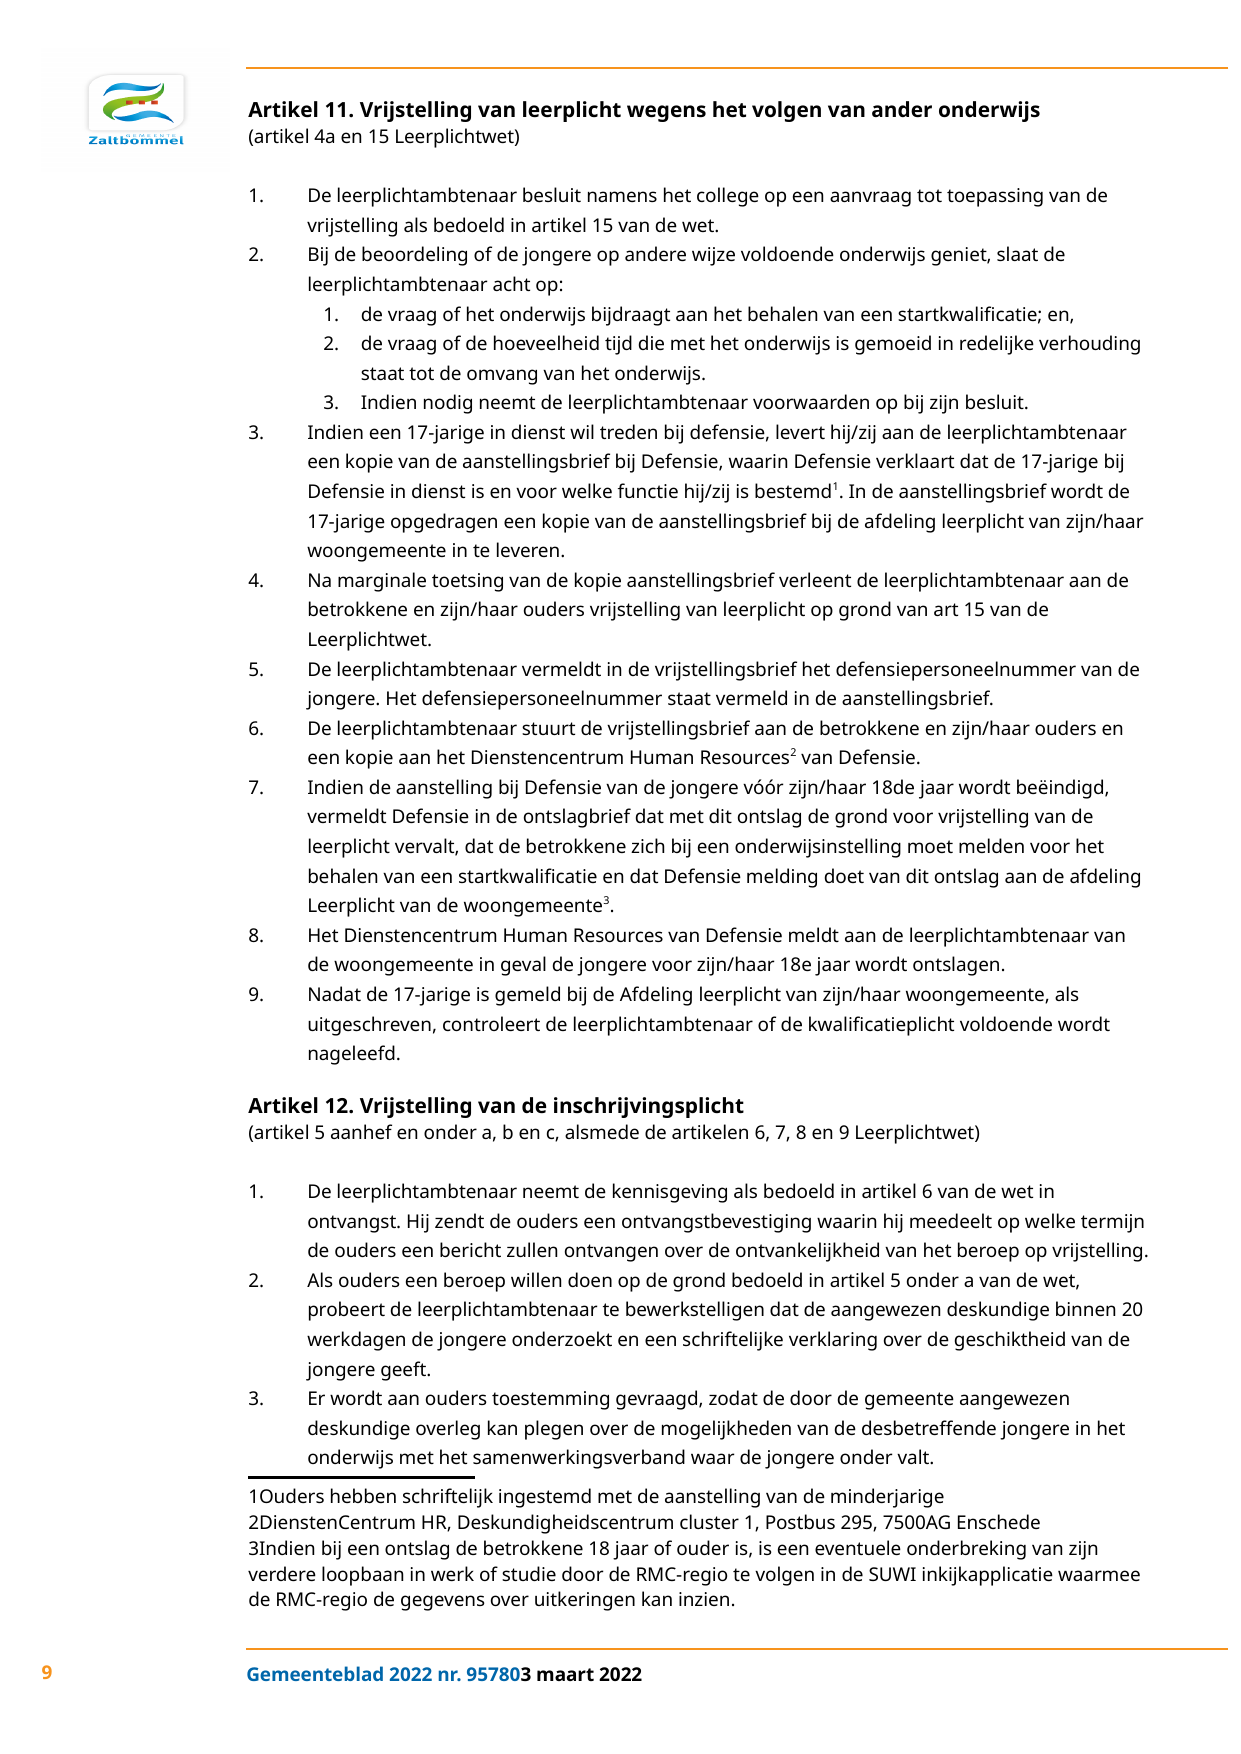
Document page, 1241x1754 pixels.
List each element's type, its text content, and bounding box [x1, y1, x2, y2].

list de vraag of de hoeveelheid tijd die met het onderwijs is gemoeid in redelijke verhouding staat tot de omvang van het onderwijs. [323, 330, 1152, 386]
text Artikel 12. Vrijstelling van de inschrijvingsplicht [248, 1091, 1152, 1119]
list De leerplichtambtenaar vermeldt in de vrijstellingsbrief het defensiepersoneelnummer van de jongere. Het defensiepersoneelnummer staat vermeld in de aanstellingsbrief. [248, 656, 1152, 711]
list De leerplichtambtenaar stuurt de vrijstellingsbrief aan de betrokkene en zijn/haar ouders en een kopie aan het Dienstencentrum Human Resources van Defensie. [248, 715, 1152, 770]
list Er wordt aan ouders toestemming gevraagd, zodat de door de gemeente aangewezen deskundige overleg kan plegen over de mogelijkheden van de desbetreffende jongere in het onderwijs met het samenwerkingsverband waar de jongere onder valt. [248, 1385, 1152, 1470]
list Indien een 17-jarige in dienst wil treden bij defensie, levert hij/zij aan de leerplichtambtenaar een kopie van de aanstellingsbrief bij Defensie, waarin Defensie verklaart dat de 17-jarige bij Defensie in dienst is en voor welke functie hij/zij is bestemd. In de aanstellingsbrief wordt de 17-jarige opgedragen een kopie van de aanstellingsbrief bij de afdeling leerplicht van zijn/haar woongemeente in te leveren. [248, 419, 1152, 563]
list Als ouders een beroep willen doen op de grond bedoeld in artikel 5 onder a van de wet, probeert de leerplichtambtenaar te bewerkstelligen dat de aangewezen deskundige binnen 20 werkdagen de jongere onderzoekt en een schriftelijke verklaring over de geschiktheid van de jongere geeft. [248, 1267, 1152, 1382]
list Na marginale toetsing van de kopie aanstellingsbrief verleent de leerplichtambtenaar aan de betrokkene en zijn/haar ouders vrijstelling van leerplicht op grond van art 15 van de Leerplichtwet. [248, 567, 1152, 652]
list Indien de aanstelling bij Defensie van de jongere vóór zijn/haar 18de jaar wordt beëindigd, vermeldt Defensie in de ontslagbrief dat met dit ontslag de grond voor vrijstelling van de leerplicht vervalt, dat de betrokkene zich bij een onderwijsinstelling moet melden voor het behalen van een startkwalificatie en dat Defensie melding doet van dit ontslag aan de afdeling Leerplicht van de woongemeente. [248, 774, 1152, 918]
list DienstenCentrum HR, Deskundigheidscentrum cluster 1, Postbus 295, 7500AG Enschede [248, 1509, 1152, 1535]
text Artikel 11. Vrijstelling van leerplicht wegens het volgen van ander onderwijs [248, 95, 1152, 123]
list Ouders hebben schriftelijk ingestemd met de aanstelling van de minderjarige [248, 1483, 1152, 1509]
text (artikel 4a en 15 Leerplichtwet) [248, 123, 1152, 149]
list Nadat de 17-jarige is gemeld bij de Afdeling leerplicht van zijn/haar woongemeente, als uitgeschreven, controleert de leerplichtambtenaar of de kwalificatieplicht voldoende wordt nageleefd. [248, 981, 1152, 1066]
list De leerplichtambtenaar besluit namens het college op een aanvraag tot toepassing van de vrijstelling als bedoeld in artikel 15 van de wet. [248, 182, 1152, 238]
list de vraag of het onderwijs bijdraagt aan het behalen van een startkwalificatie; en, [323, 301, 1152, 326]
list Het Dienstencentrum Human Resources van Defensie meldt aan de leerplichtambtenaar van de woongemeente in geval de jongere voor zijn/haar 18e jaar wordt ontslagen. [248, 922, 1152, 977]
text (artikel 5 aanhef en onder a, b en c, alsmede de artikelen 6, 7, 8 en 9 Leerplichtwet) [248, 1119, 1152, 1145]
list Indien nodig neemt de leerplichtambtenaar voorwaarden op bij zijn besluit. [323, 389, 1152, 415]
list Bij de beoordeling of de jongere op andere wijze voldoende onderwijs geniet, slaat de leerplichtambtenaar acht op: [248, 242, 1152, 297]
list De leerplichtambtenaar neemt de kennisgeving als bedoeld in artikel 6 van de wet in ontvangst. Hij zendt de ouders een ontvangstbevestiging waarin hij meedeelt op welke termijn de ouders een bericht zullen ontvangen over de ontvankelijkheid van het beroep op vrijstelling. [248, 1178, 1152, 1263]
list Indien bij een ontslag de betrokkene 18 jaar of ouder is, is een eventuele onderbreking van zijn verdere loopbaan in werk of studie door de RMC-regio te volgen in de SUWI inkijkapplicatie waarmee de RMC-regio de gegevens over uitkeringen kan inzien. [248, 1535, 1152, 1612]
picture [41, 47, 231, 172]
